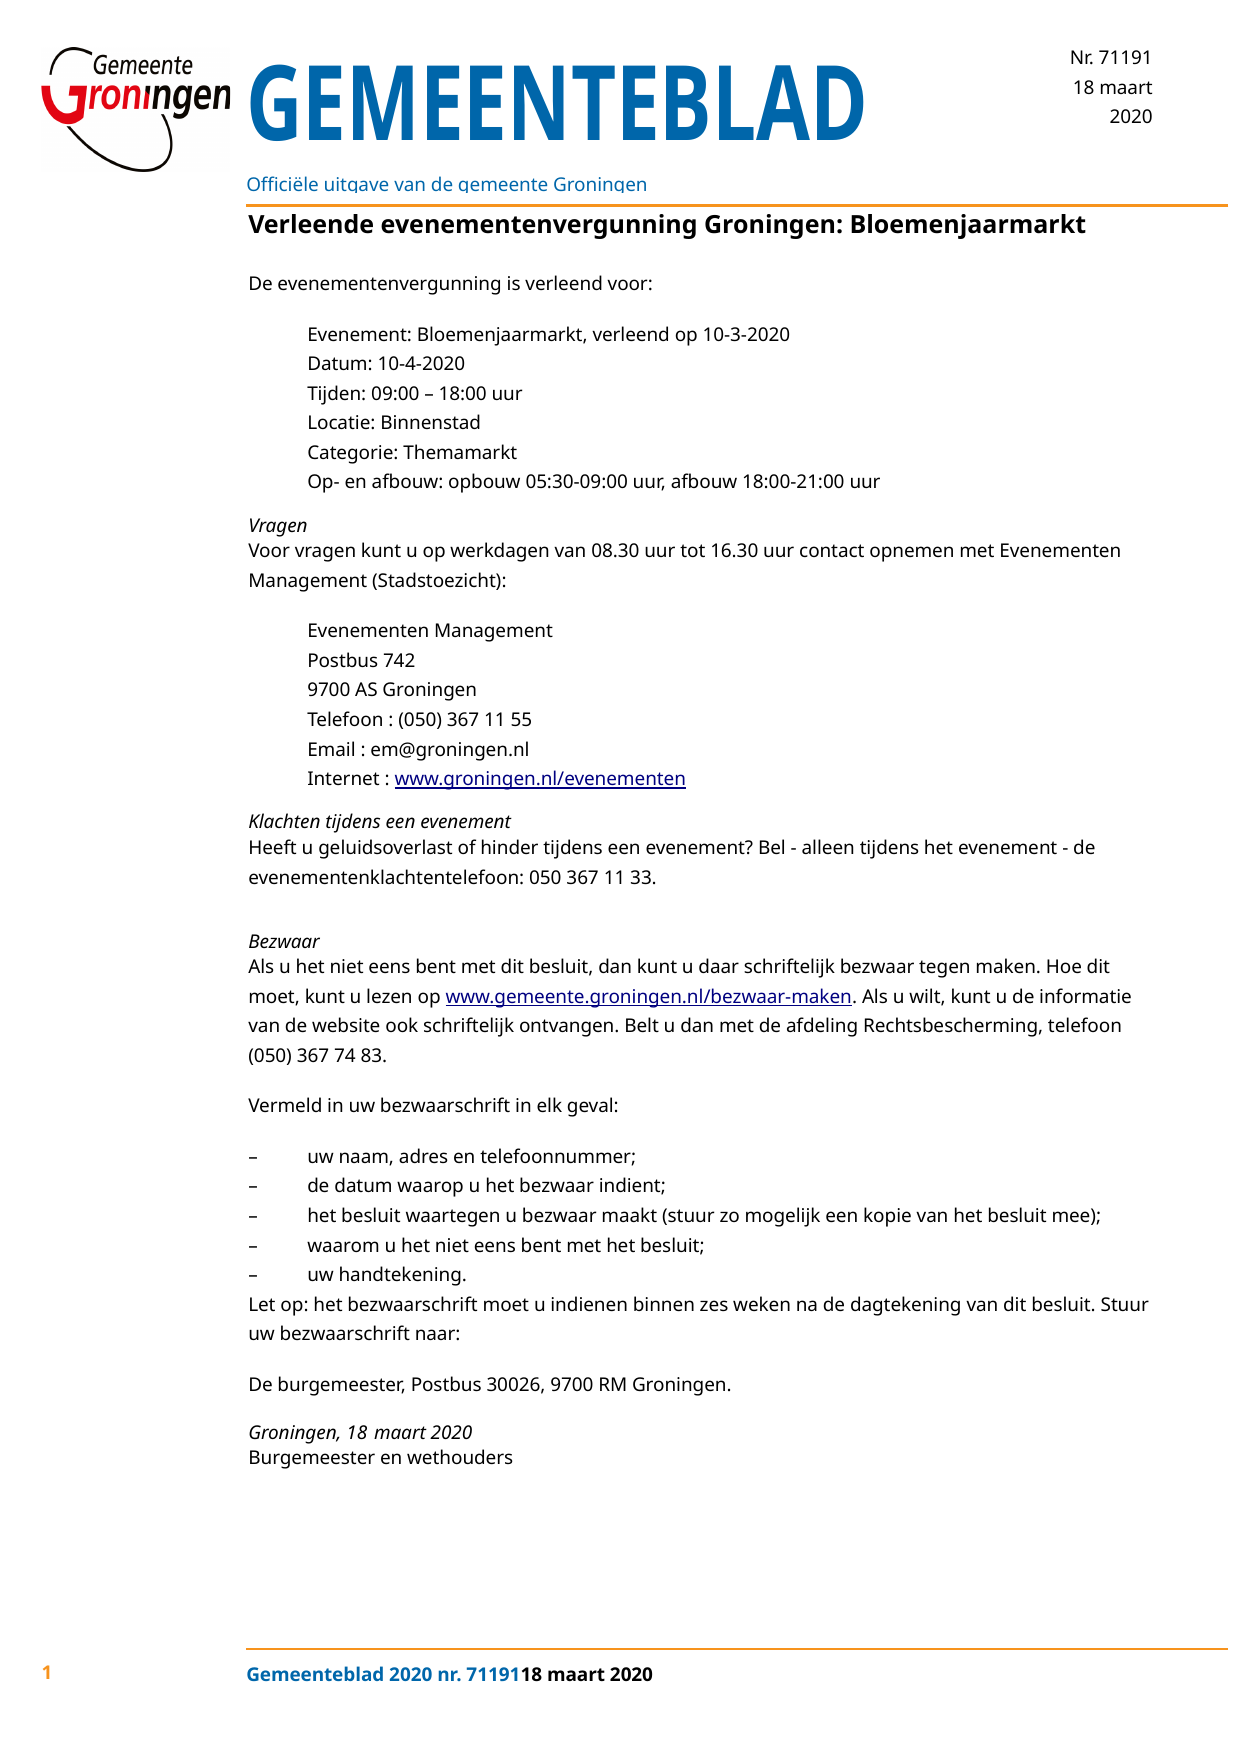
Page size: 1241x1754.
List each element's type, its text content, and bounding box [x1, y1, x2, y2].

text De evenementenvergunning is verleend voor: [248, 270, 1152, 296]
text Heeft u geluidsoverlast of hinder tijdens een evenement? Bel - alleen tijdens het evenement - de evenementenklachtentelefoon: 050 367 11 33. [248, 834, 1152, 889]
list Email : em@groningen.nl [248, 736, 1152, 762]
list Internet : www.groningen.nl/evenementen [248, 765, 1152, 791]
list Categorie: Themamarkt [248, 439, 1152, 465]
list Telefoon : (050) 367 11 55 [248, 706, 1152, 732]
list waarom u het niet eens bent met het besluit; [248, 1232, 1152, 1258]
list Evenementen Management [248, 617, 1152, 643]
text De burgemeester, Postbus 30026, 9700 RM Groningen. [248, 1371, 1152, 1397]
list Postbus 742 [248, 647, 1152, 673]
list Datum: 10-4-2020 [248, 350, 1152, 376]
list Tijden: 09:00 – 18:00 uur [248, 380, 1152, 406]
list Evenement: Bloemenjaarmarkt, verleend op 10-3-2020 [248, 321, 1152, 346]
list uw naam, adres en telefoonnummer; [248, 1143, 1152, 1169]
text Vragen [248, 512, 1152, 537]
text Verleende evenementenvergunning Groningen: Bloemenjaarmarkt [248, 207, 1152, 241]
text Vermeld in uw bezwaarschrift in elk geval: [248, 1093, 1152, 1118]
picture [41, 47, 231, 172]
list Op- en afbouw: opbouw 05:30-09:00 uur, afbouw 18:00-21:00 uur [248, 469, 1152, 494]
list Locatie: Binnenstad [248, 409, 1152, 435]
text Klachten tijdens een evenement [248, 808, 1152, 834]
list het besluit waartegen u bezwaar maakt (stuur zo mogelijk een kopie van het besluit mee); [248, 1202, 1152, 1228]
text Let op: het bezwaarschrift moet u indienen binnen zes weken na de dagtekening van dit besluit. Stuur uw bezwaarschrift naar: [248, 1291, 1152, 1346]
text Voor vragen kunt u op werkdagen van 08.30 uur tot 16.30 uur contact opnemen met Evenementen Management (Stadstoezicht): [248, 537, 1152, 593]
text Bezwaar [248, 928, 1152, 953]
list 9700 AS Groningen [248, 677, 1152, 702]
text Als u het niet eens bent met dit besluit, dan kunt u daar schriftelijk bezwaar tegen maken. Hoe dit moet, kunt u lezen op www.gemeente.groningen.nl/bezwaar-maken. Als u wilt, kunt u de informatie van de website ook schriftelijk ontvangen. Belt u dan met de afdeling Rechtsbescherming, telefoon (050) 367 74 83. [248, 953, 1152, 1068]
text Groningen, 18 maart 2020 [248, 1419, 1152, 1444]
list uw handtekening. [248, 1261, 1152, 1287]
list de datum waarop u het bezwaar indient; [248, 1173, 1152, 1198]
text Burgemeester en wethouders [248, 1444, 1152, 1470]
